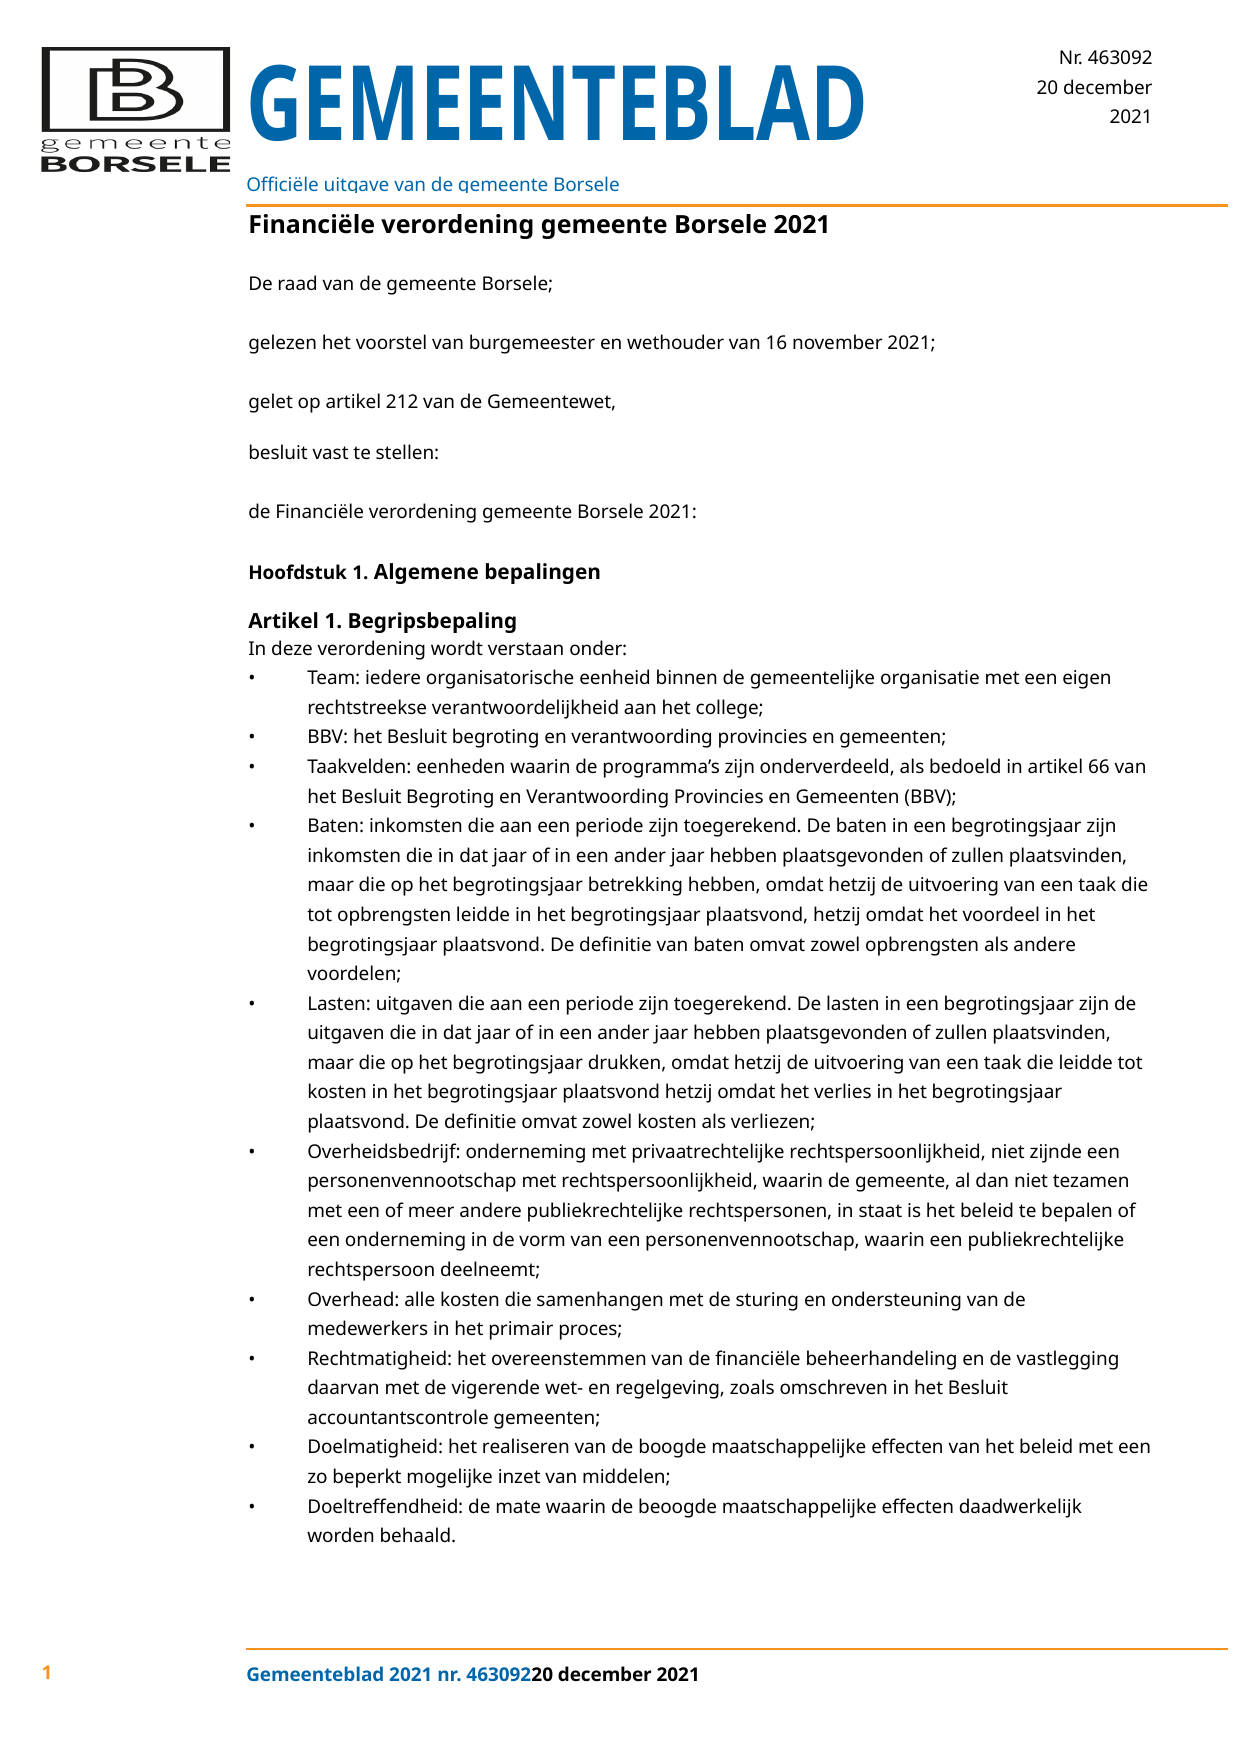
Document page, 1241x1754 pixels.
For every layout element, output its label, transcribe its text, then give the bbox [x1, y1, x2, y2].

list Lasten: uitgaven die aan een periode zijn toegerekend. De lasten in een begrotingsjaar zijn de uitgaven die in dat jaar of in een ander jaar hebben plaatsgevonden of zullen plaatsvinden, maar die op het begrotingsjaar drukken, omdat hetzij de uitvoering van een taak die leidde tot kosten in het begrotingsjaar plaatsvond hetzij omdat het verlies in het begrotingsjaar plaatsvond. De definitie omvat zowel kosten als verliezen; [248, 990, 1152, 1134]
list Team: iedere organisatorische eenheid binnen de gemeentelijke organisatie met een eigen rechtstreekse verantwoordelijkheid aan het college; [248, 664, 1152, 720]
text De raad van de gemeente Borsele; [248, 270, 1152, 296]
list Overhead: alle kosten die samenhangen met de sturing en ondersteuning van de medewerkers in het primair proces; [248, 1286, 1152, 1341]
text In deze verordening wordt verstaan onder: [248, 635, 1152, 661]
list Rechtmatigheid: het overeenstemmen van de financiële beheerhandeling en de vastlegging daarvan met de vigerende wet- en regelgeving, zoals omschreven in het Besluit accountantscontrole gemeenten; [248, 1345, 1152, 1430]
list Doelmatigheid: het realiseren van de boogde maatschappelijke effecten van het beleid met een zo beperkt mogelijke inzet van middelen; [248, 1434, 1152, 1489]
list Doeltreffendheid: de mate waarin de beoogde maatschappelijke effecten daadwerkelijk worden behaald. [248, 1493, 1152, 1548]
text Artikel 1. Begripsbepaling [248, 607, 1152, 635]
text gelet op artikel 212 van de Gemeentewet, [248, 389, 1152, 414]
list Overheidsbedrijf: onderneming met privaatrechtelijke rechtspersoonlijkheid, niet zijnde een personenvennootschap met rechtspersoonlijkheid, waarin de gemeente, al dan niet tezamen met een of meer andere publiekrechtelijke rechtspersonen, in staat is het beleid te bepalen of een onderneming in de vorm van een personenvennootschap, waarin een publiekrechtelijke rechtspersoon deelneemt; [248, 1138, 1152, 1282]
text besluit vast te stellen: [248, 439, 1152, 465]
text Financiële verordening gemeente Borsele 2021 [248, 207, 1152, 241]
text de Financiële verordening gemeente Borsele 2021: [248, 498, 1152, 524]
text Hoofdstuk 1. Algemene bepalingen [248, 557, 1152, 586]
list Baten: inkomsten die aan een periode zijn toegerekend. De baten in een begrotingsjaar zijn inkomsten die in dat jaar of in een ander jaar hebben plaatsgevonden of zullen plaatsvinden, maar die op het begrotingsjaar betrekking hebben, omdat hetzij de uitvoering van een taak die tot opbrengsten leidde in het begrotingsjaar plaatsvond, hetzij omdat het voordeel in het begrotingsjaar plaatsvond. De definitie van baten omvat zowel opbrengsten als andere voordelen; [248, 812, 1152, 986]
list BBV: het Besluit begroting en verantwoording provincies en gemeenten; [248, 724, 1152, 749]
text gelezen het voorstel van burgemeester en wethouder van 16 november 2021; [248, 329, 1152, 355]
list Taakvelden: eenheden waarin de programma’s zijn onderverdeeld, als bedoeld in artikel 66 van het Besluit Begroting en Verantwoording Provincies en Gemeenten (BBV); [248, 753, 1152, 809]
picture [41, 47, 231, 172]
